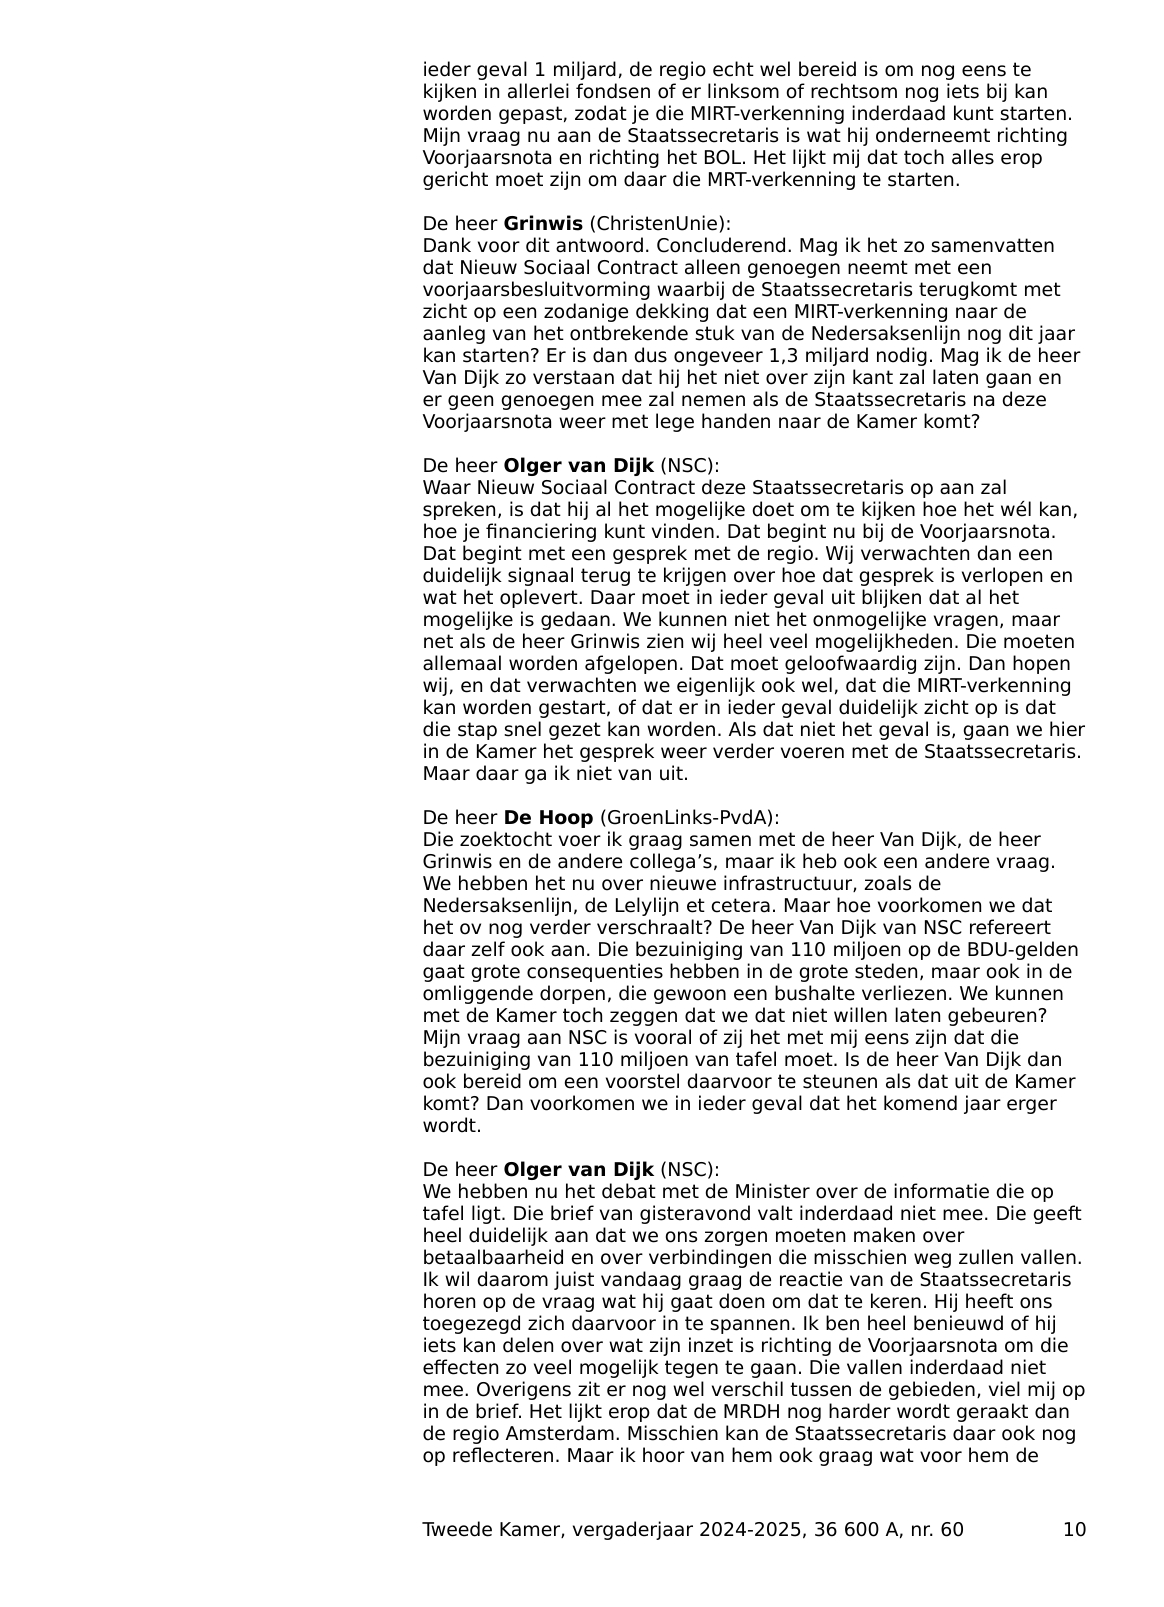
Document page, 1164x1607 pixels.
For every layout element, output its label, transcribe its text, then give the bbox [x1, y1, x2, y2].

text De heer Olger van Dijk (NSC): [422, 455, 1087, 477]
text De heer Olger van Dijk (NSC): [422, 1159, 1087, 1181]
text Dank voor dit antwoord. Concluderend. Mag ik het zo samenvatten dat Nieuw Sociaal Contract alleen genoegen neemt met een voorjaarsbesluitvorming waarbij de Staatssecretaris terugkomt met zicht op een zodanige dekking dat een MIRT-verkenning naar de aanleg van het ontbrekende stuk van de Nedersaksenlijn nog dit jaar kan starten? Er is dan dus ongeveer 1,3 miljard nodig. Mag ik de heer Van Dijk zo verstaan dat hij het niet over zijn kant zal laten gaan en er geen genoegen mee zal nemen als de Staatssecretaris na deze Voorjaarsnota weer met lege handen naar de Kamer komt? [422, 235, 1087, 433]
text Waar Nieuw Sociaal Contract deze Staatssecretaris op aan zal spreken, is dat hij al het mogelijke doet om te kijken hoe het wél kan, hoe je financiering kunt vinden. Dat begint nu bij de Voorjaarsnota. Dat begint met een gesprek met de regio. Wij verwachten dan een duidelijk signaal terug te krijgen over hoe dat gesprek is verlopen en wat het oplevert. Daar moet in ieder geval uit blijken dat al het mogelijke is gedaan. We kunnen niet het onmogelijke vragen, maar net als de heer Grinwis zien wij heel veel mogelijkheden. Die moeten allemaal worden afgelopen. Dat moet geloofwaardig zijn. Dan hopen wij, en dat verwachten we eigenlijk ook wel, dat die MIRT-verkenning kan worden gestart, of dat er in ieder geval duidelijk zicht op is dat die stap snel gezet kan worden. Als dat niet het geval is, gaan we hier in de Kamer het gesprek weer verder voeren met de Staatssecretaris. Maar daar ga ik niet van uit. [422, 477, 1087, 785]
text ieder geval 1 miljard, de regio echt wel bereid is om nog eens te kijken in allerlei fondsen of er linksom of rechtsom nog iets bij kan worden gepast, zodat je die MIRT-verkenning inderdaad kunt starten. [422, 59, 1087, 125]
text We hebben nu het debat met de Minister over de informatie die op tafel ligt. Die brief van gisteravond valt inderdaad niet mee. Die geeft heel duidelijk aan dat we ons zorgen moeten maken over betaalbaarheid en over verbindingen die misschien weg zullen vallen. Ik wil daarom juist vandaag graag de reactie van de Staatssecretaris horen op de vraag wat hij gaat doen om dat te keren. Hij heeft ons toegezegd zich daarvoor in te spannen. Ik ben heel benieuwd of hij iets kan delen over wat zijn inzet is richting de Voorjaarsnota om die effecten zo veel mogelijk tegen te gaan. Die vallen inderdaad niet mee. Overigens zit er nog wel verschil tussen de gebieden, viel mij op in de brief. Het lijkt erop dat de MRDH nog harder wordt geraakt dan de regio Amsterdam. Misschien kan de Staatssecretaris daar ook nog op reflecteren. Maar ik hoor van hem ook graag wat voor hem de [422, 1181, 1087, 1467]
text Die zoektocht voer ik graag samen met de heer Van Dijk, de heer Grinwis en de andere collega’s, maar ik heb ook een andere vraag. We hebben het nu over nieuwe infrastructuur, zoals de Nedersaksenlijn, de Lelylijn et cetera. Maar hoe voorkomen we dat het ov nog verder verschraalt? De heer Van Dijk van NSC refereert daar zelf ook aan. Die bezuiniging van 110 miljoen op de BDU-gelden gaat grote consequenties hebben in de grote steden, maar ook in de omliggende dorpen, die gewoon een bushalte verliezen. We kunnen met de Kamer toch zeggen dat we dat niet willen laten gebeuren? Mijn vraag aan NSC is vooral of zij het met mij eens zijn dat die bezuiniging van 110 miljoen van tafel moet. Is de heer Van Dijk dan ook bereid om een voorstel daarvoor te steunen als dat uit de Kamer komt? Dan voorkomen we in ieder geval dat het komend jaar erger wordt. [422, 829, 1087, 1137]
text Mijn vraag nu aan de Staatssecretaris is wat hij onderneemt richting Voorjaarsnota en richting het BOL. Het lijkt mij dat toch alles erop gericht moet zijn om daar die MRT-verkenning te starten. [422, 125, 1087, 191]
text De heer Grinwis (ChristenUnie): [422, 213, 1087, 235]
text De heer De Hoop (GroenLinks-PvdA): [422, 807, 1087, 829]
